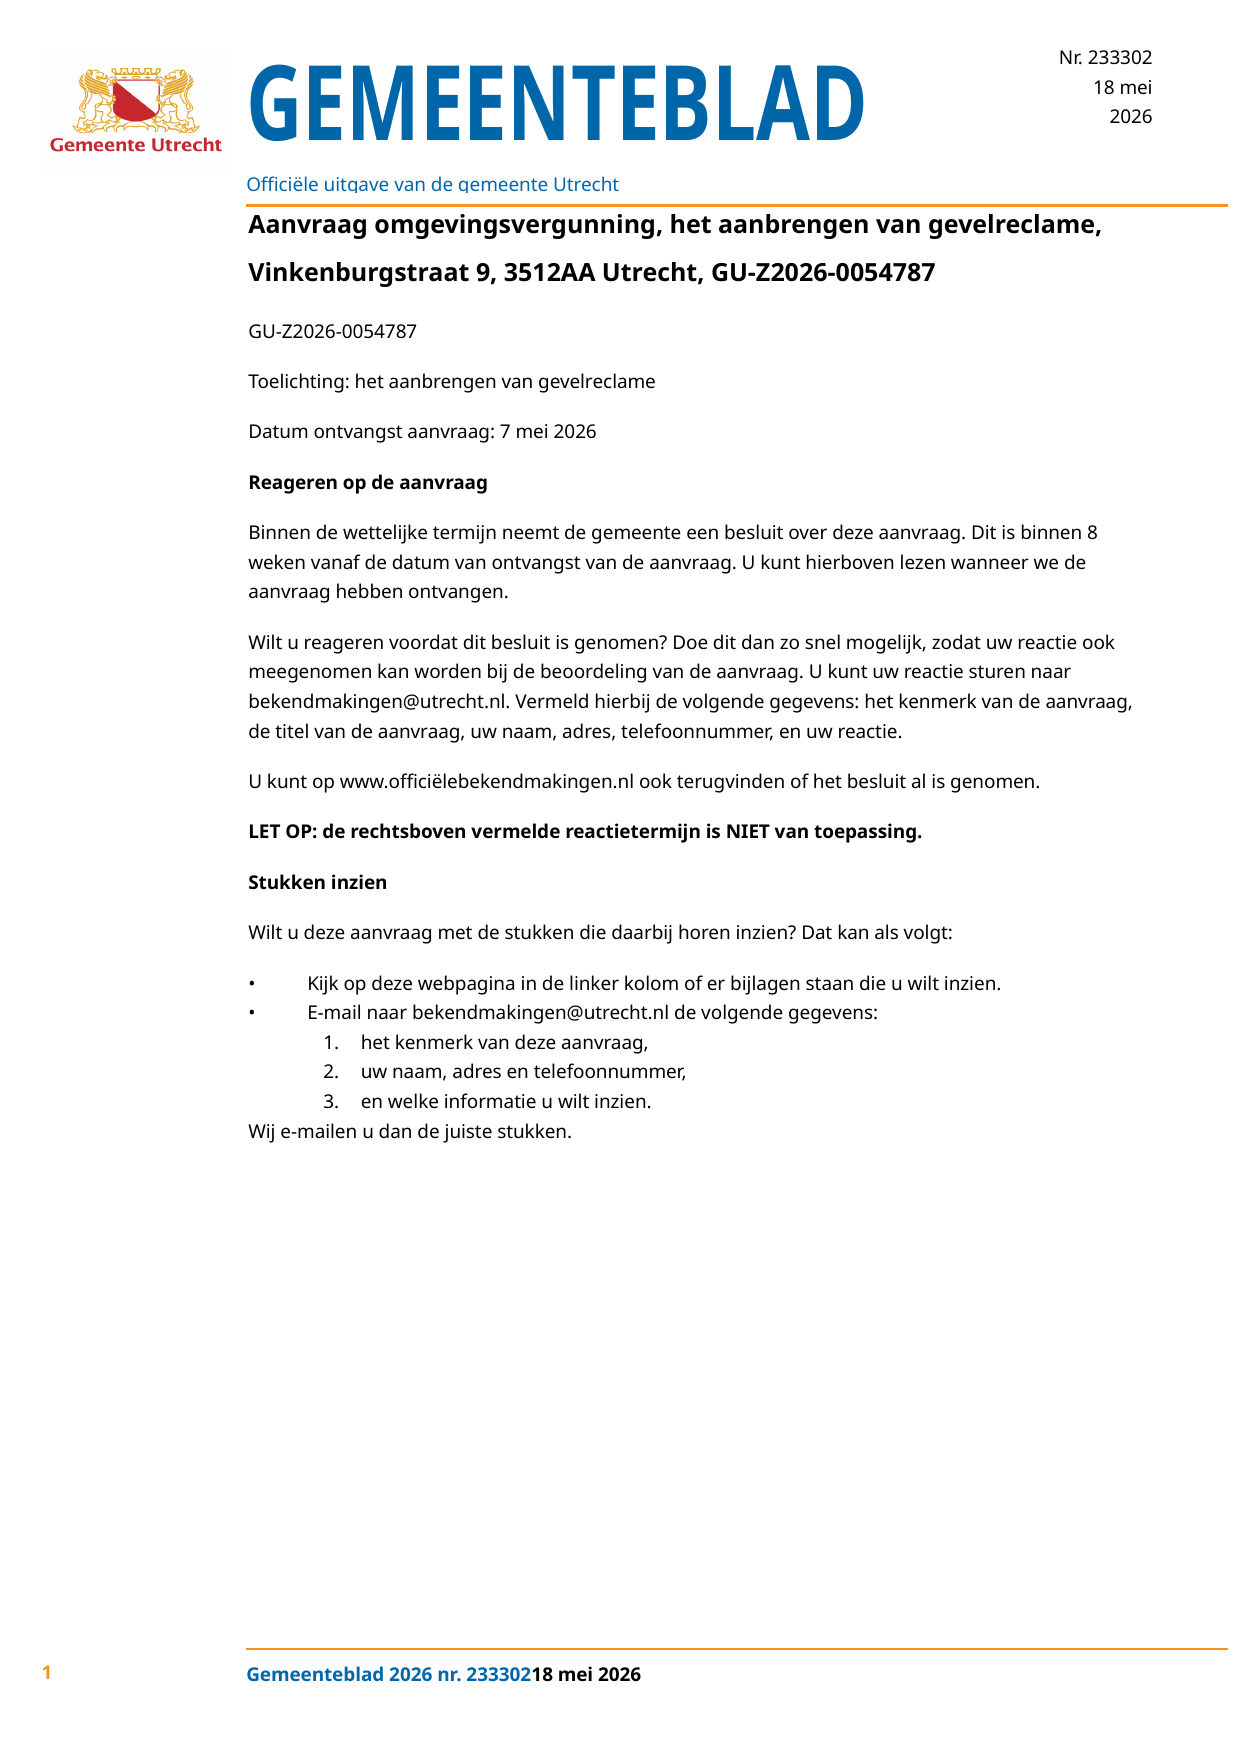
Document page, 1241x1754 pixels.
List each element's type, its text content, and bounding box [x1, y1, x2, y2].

list uw naam, adres en telefoonnummer, [323, 1059, 1152, 1084]
text Datum ontvangst aanvraag: 7 mei 2026 [248, 419, 1152, 444]
text LET OP: de rechtsboven vermelde reactietermijn is NIET van toepassing. [248, 819, 1152, 844]
text Reageren op de aanvraag [248, 469, 1152, 495]
picture [41, 47, 231, 172]
list Kijk op deze webpagina in de linker kolom of er bijlagen staan die u wilt inzien. [248, 970, 1152, 996]
text Binnen de wettelijke termijn neemt de gemeente een besluit over deze aanvraag. Dit is binnen 8 weken vanaf de datum van ontvangst van de aanvraag. U kunt hierboven lezen wanneer we de aanvraag hebben ontvangen. [248, 519, 1152, 604]
text Aanvraag omgevingsvergunning, het aanbrengen van gevelreclame, Vinkenburgstraat 9, 3512AA Utrecht, GU-Z2026-0054787 [248, 207, 1152, 288]
text GU-Z2026-0054787 [248, 318, 1152, 344]
list E-mail naar bekendmakingen@utrecht.nl de volgende gegevens: [248, 999, 1152, 1025]
text Toelichting: het aanbrengen van gevelreclame [248, 368, 1152, 394]
text U kunt op www.officiëlebekendmakingen.nl ook terugvinden of het besluit al is genomen. [248, 768, 1152, 794]
text Wij e-mailen u dan de juiste stukken. [248, 1118, 1152, 1144]
list het kenmerk van deze aanvraag, [323, 1029, 1152, 1055]
text Wilt u reageren voordat dit besluit is genomen? Doe dit dan zo snel mogelijk, zodat uw reactie ook meegenomen kan worden bij de beoordeling van de aanvraag. U kunt uw reactie sturen naar bekendmakingen@utrecht.nl. Vermeld hierbij de volgende gegevens: het kenmerk van de aanvraag, de titel van de aanvraag, uw naam, adres, telefoonnummer, en uw reactie. [248, 629, 1152, 744]
list en welke informatie u wilt inzien. [323, 1088, 1152, 1114]
text Wilt u deze aanvraag met de stukken die daarbij horen inzien? Dat kan als volgt: [248, 919, 1152, 945]
text Stukken inzien [248, 869, 1152, 895]
